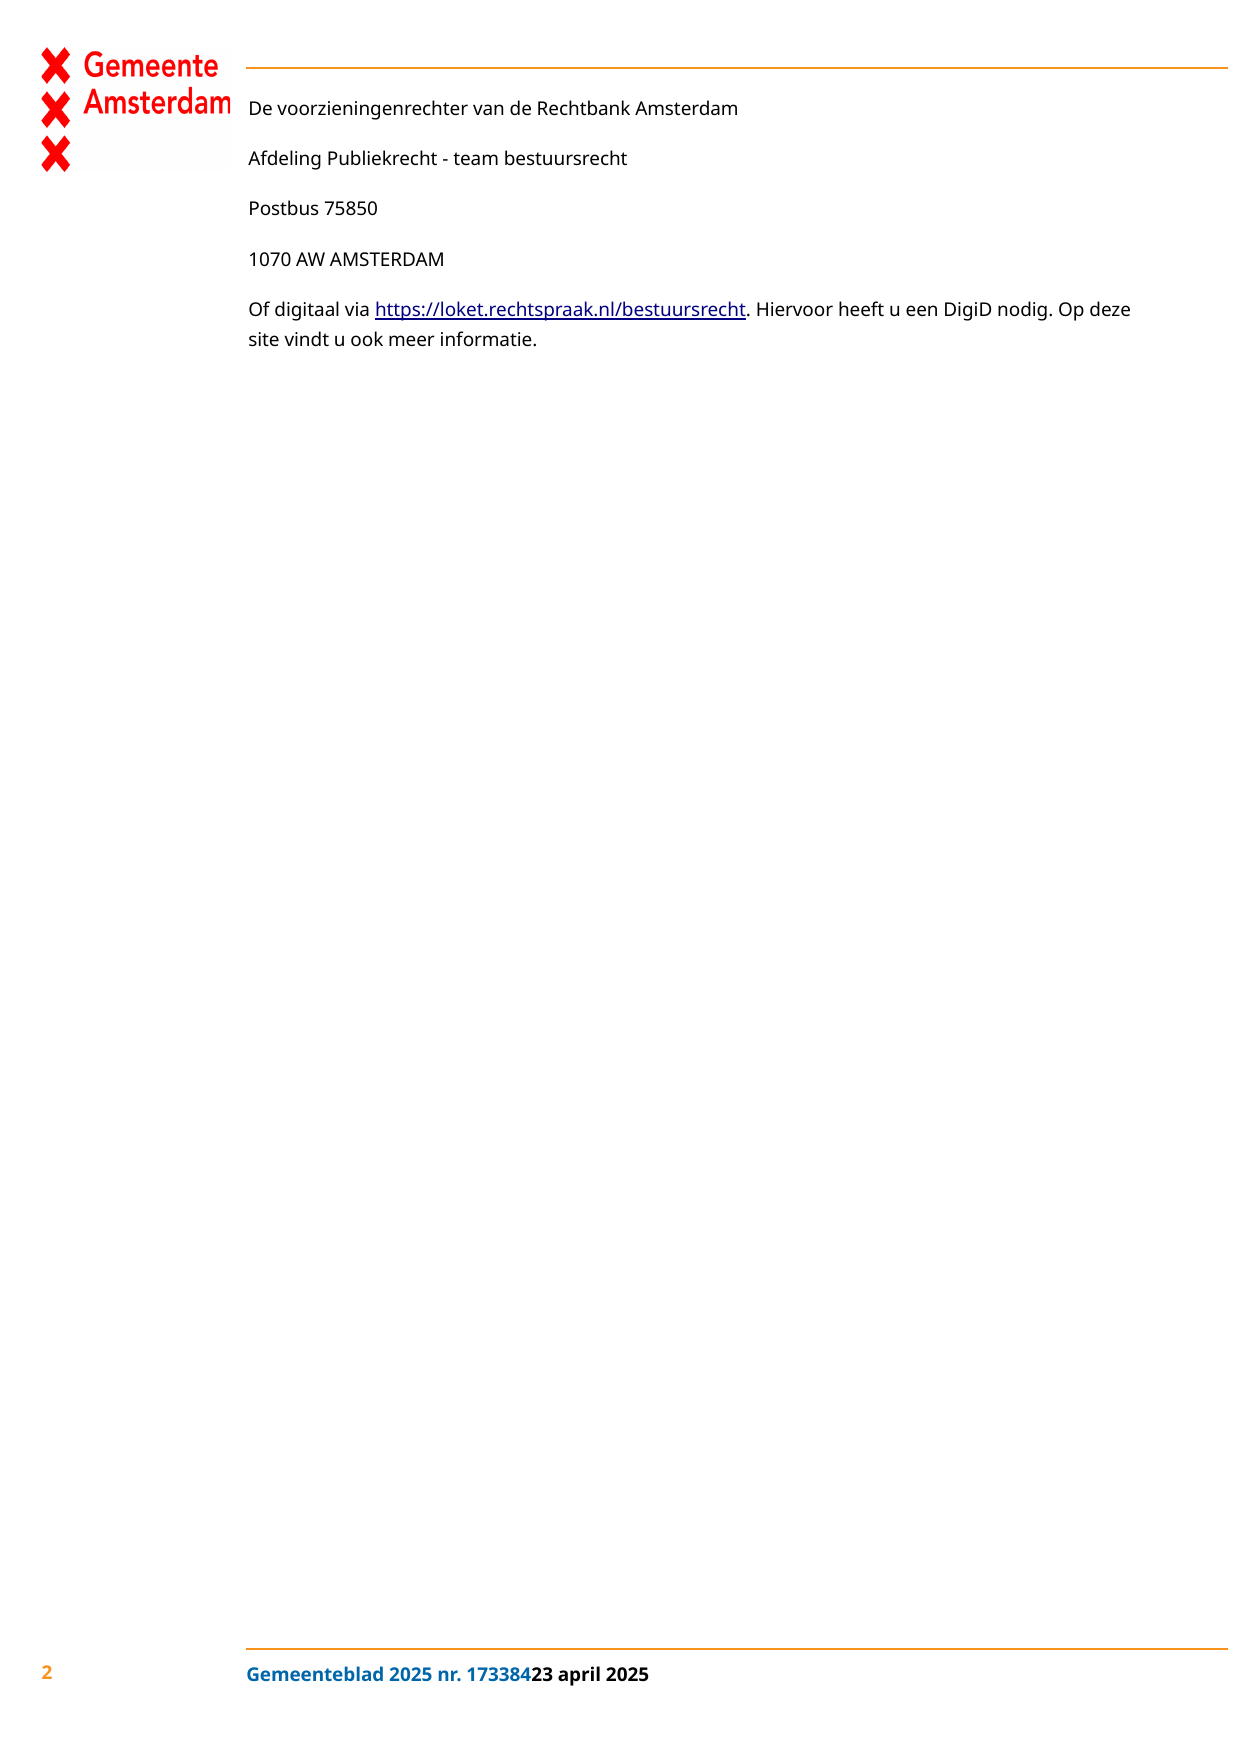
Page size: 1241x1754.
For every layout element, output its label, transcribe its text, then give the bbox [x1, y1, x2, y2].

text 1070 AW AMSTERDAM [248, 246, 1152, 272]
text De voorzieningenrechter van de Rechtbank Amsterdam [248, 95, 1152, 121]
text Postbus 75850 [248, 196, 1152, 221]
picture [41, 47, 231, 172]
text Afdeling Publiekrecht - team bestuursrecht [248, 145, 1152, 171]
text Of digitaal via https://loket.rechtspraak.nl/bestuursrecht. Hiervoor heeft u een DigiD nodig. Op deze site vindt u ook meer informatie. [248, 296, 1152, 352]
